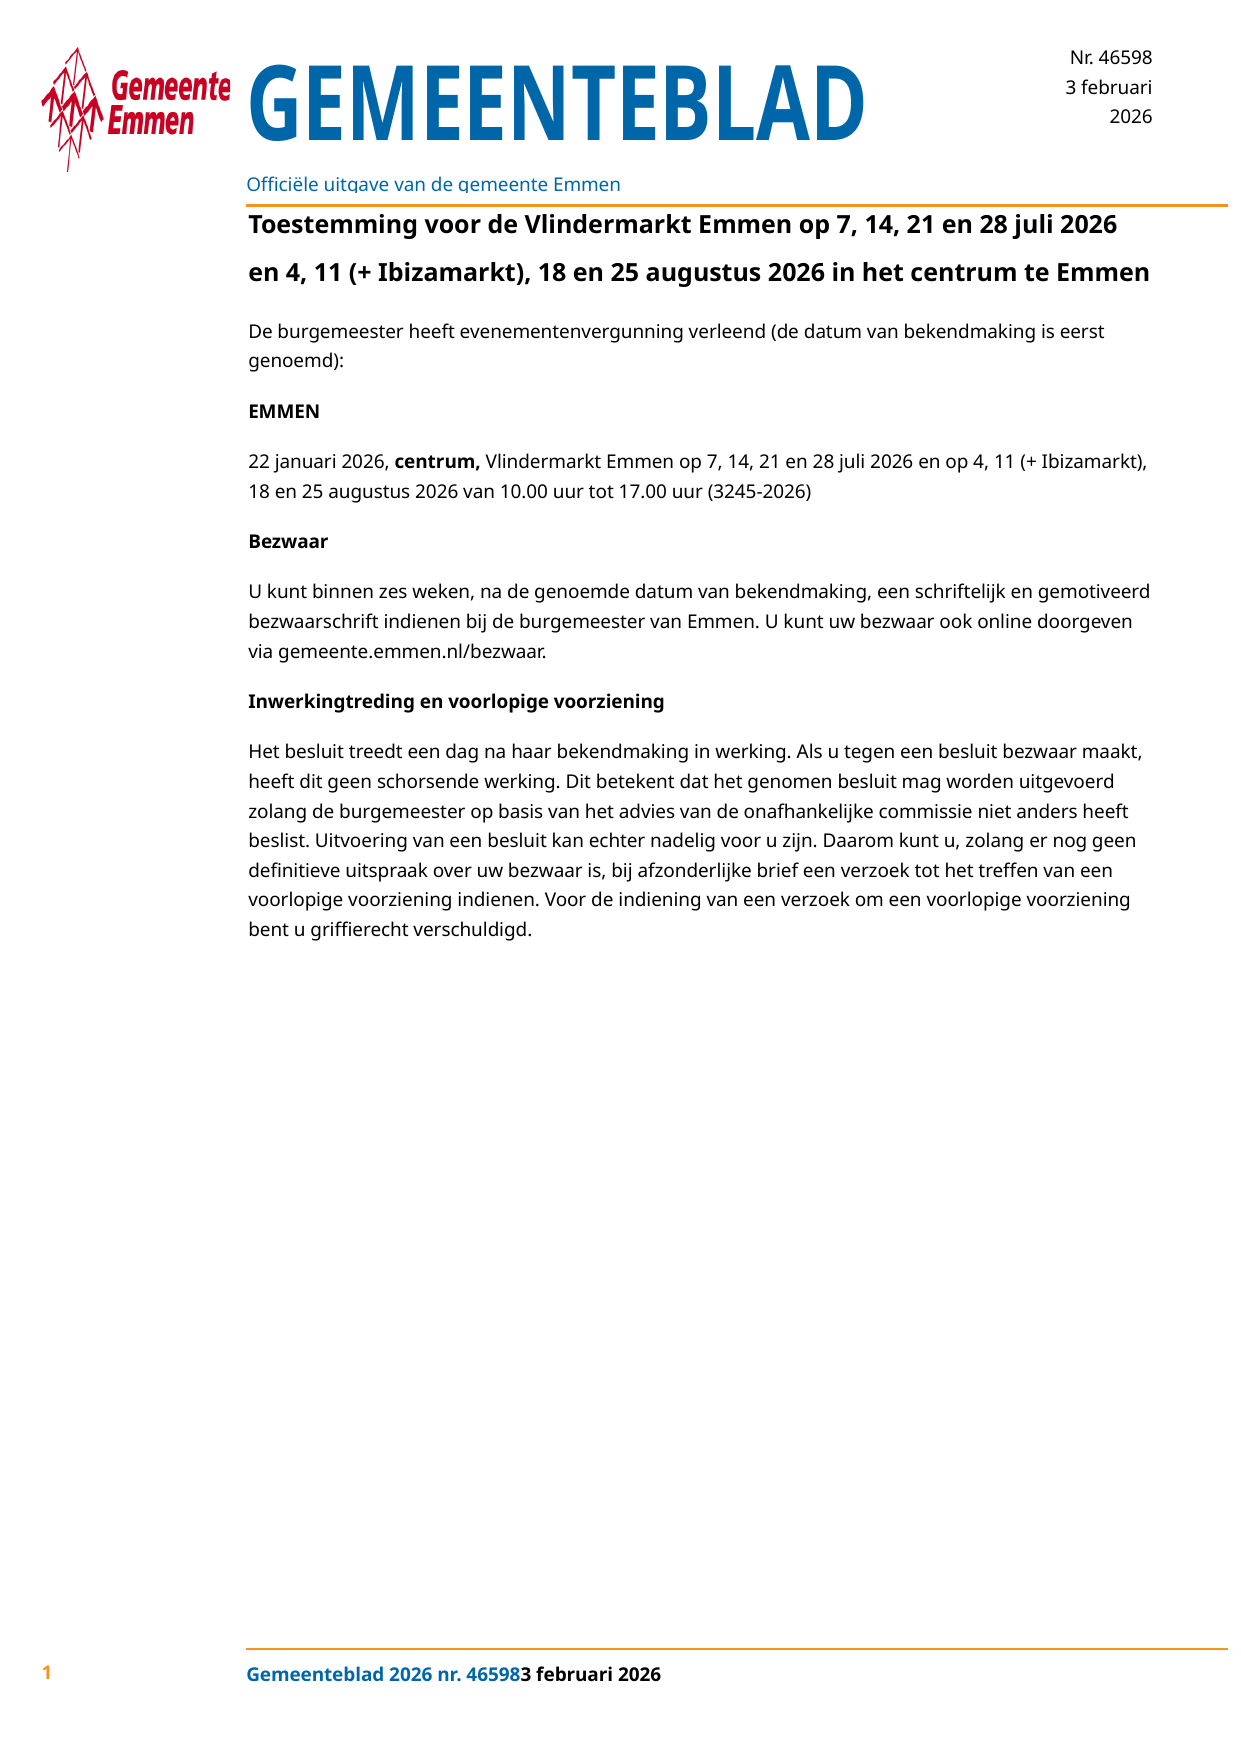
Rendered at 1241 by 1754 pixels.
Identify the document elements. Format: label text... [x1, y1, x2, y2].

text Bezwaar [248, 528, 1152, 554]
text U kunt binnen zes weken, na de genoemde datum van bekendmaking, een schriftelijk en gemotiveerd bezwaarschrift indienen bij de burgemeester van Emmen. U kunt uw bezwaar ook online doorgeven via gemeente.emmen.nl/bezwaar. [248, 579, 1152, 664]
picture [41, 47, 231, 172]
text Toestemming voor de Vlindermarkt Emmen op 7, 14, 21 en 28 juli 2026 en 4, 11 (+ Ibizamarkt), 18 en 25 augustus 2026 in het centrum te Emmen [248, 207, 1152, 288]
text 22 januari 2026, centrum, Vlindermarkt Emmen op 7, 14, 21 en 28 juli 2026 en op 4, 11 (+ Ibizamarkt), 18 en 25 augustus 2026 van 10.00 uur tot 17.00 uur (3245-2026) [248, 448, 1152, 504]
text Het besluit treedt een dag na haar bekendmaking in werking. Als u tegen een besluit bezwaar maakt, heeft dit geen schorsende werking. Dit betekent dat het genomen besluit mag worden uitgevoerd zolang de burgemeester op basis van het advies van de onafhankelijke commissie niet anders heeft beslist. Uitvoering van een besluit kan echter nadelig voor u zijn. Daarom kunt u, zolang er nog geen definitieve uitspraak over uw bezwaar is, bij afzonderlijke brief een verzoek tot het treffen van een voorlopige voorziening indienen. Voor de indiening van een verzoek om een voorlopige voorziening bent u griffierecht verschuldigd. [248, 739, 1152, 942]
text EMMEN [248, 398, 1152, 424]
text De burgemeester heeft evenementenvergunning verleend (de datum van bekendmaking is eerst genoemd): [248, 318, 1152, 373]
text Inwerkingtreding en voorlopige voorziening [248, 688, 1152, 714]
